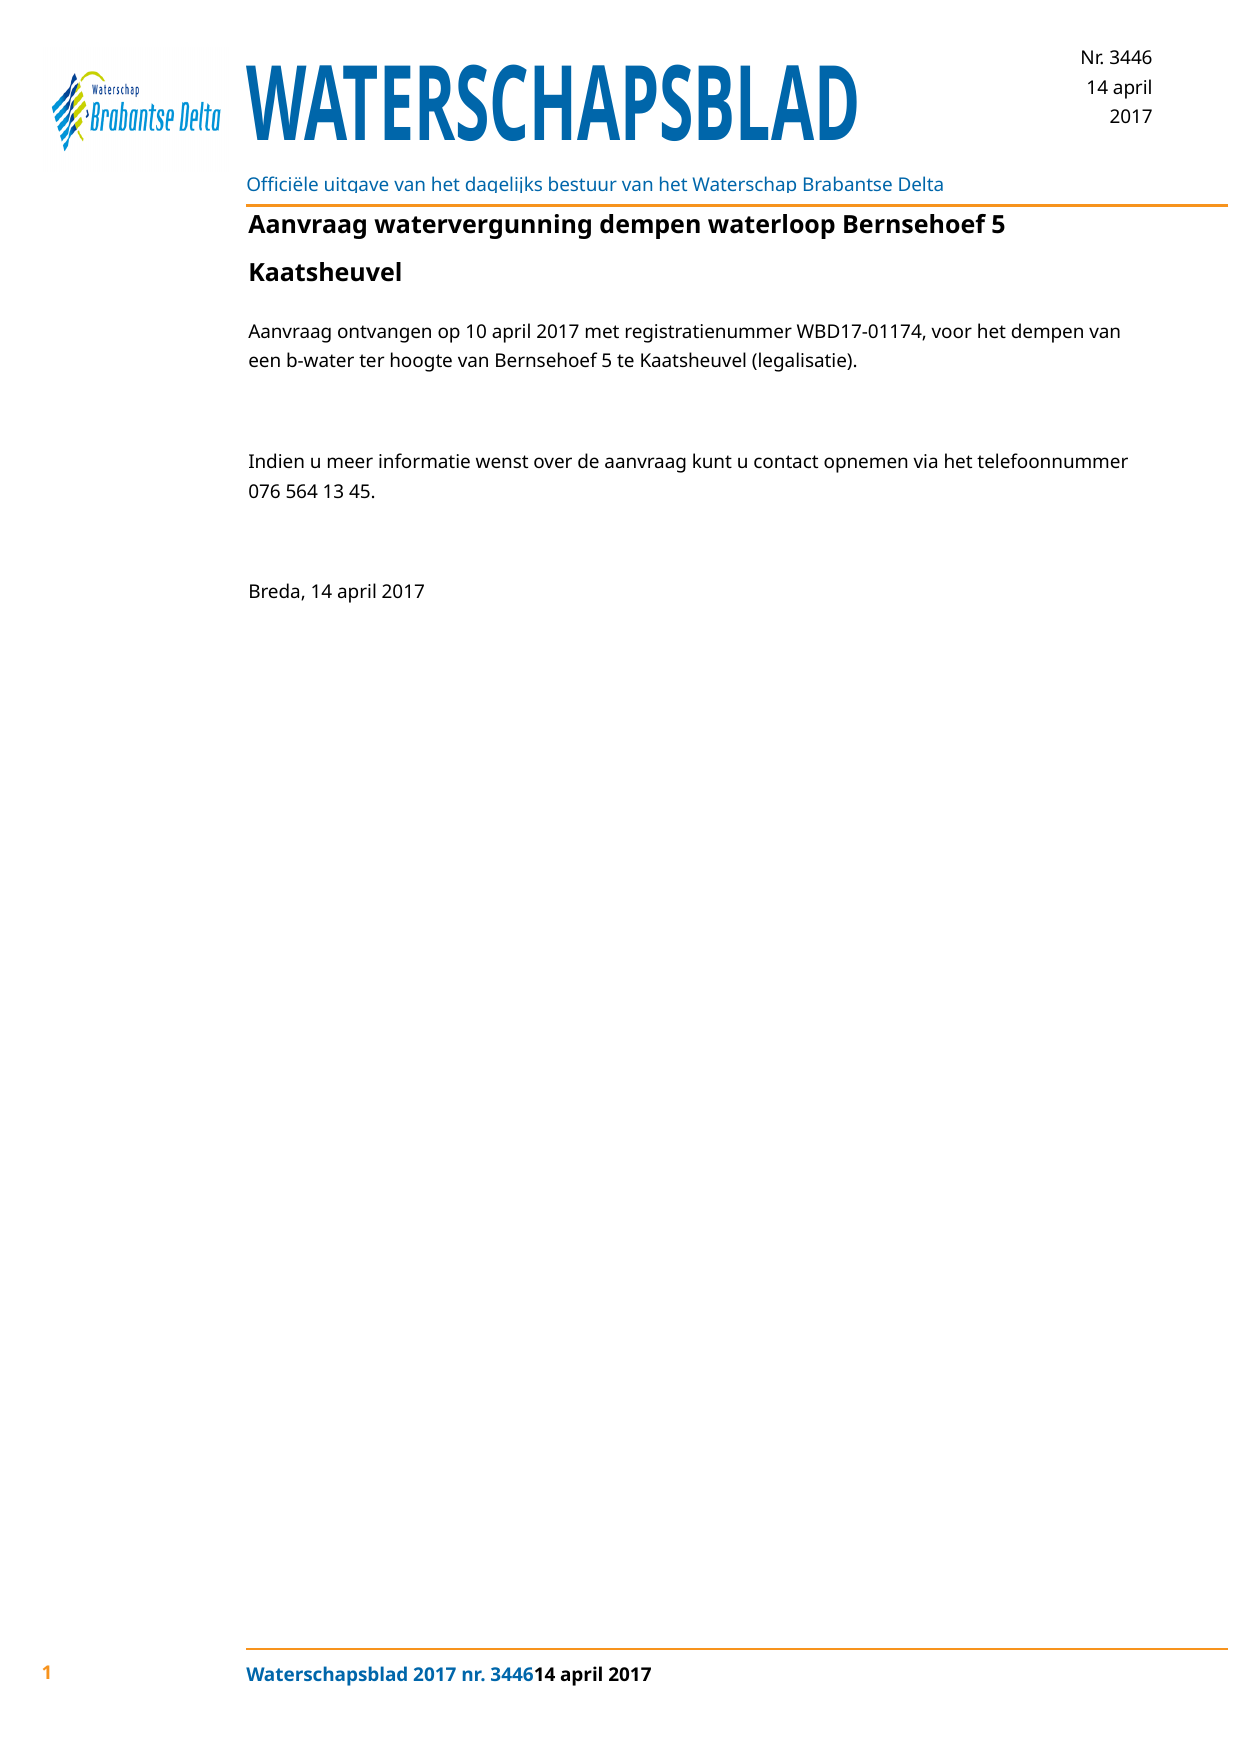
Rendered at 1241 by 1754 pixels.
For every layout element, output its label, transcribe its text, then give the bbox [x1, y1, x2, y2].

text Indien u meer informatie wenst over de aanvraag kunt u contact opnemen via het telefoonnummer 076 564 13 45. [248, 448, 1152, 504]
picture [41, 47, 231, 172]
text Aanvraag ontvangen op 10 april 2017 met registratienummer WBD17-01174, voor het dempen van een b-water ter hoogte van Bernsehoef 5 te Kaatsheuvel (legalisatie). [248, 318, 1152, 373]
text Aanvraag watervergunning dempen waterloop Bernsehoef 5 Kaatsheuvel [248, 207, 1152, 288]
text Breda, 14 april 2017 [248, 579, 1152, 604]
